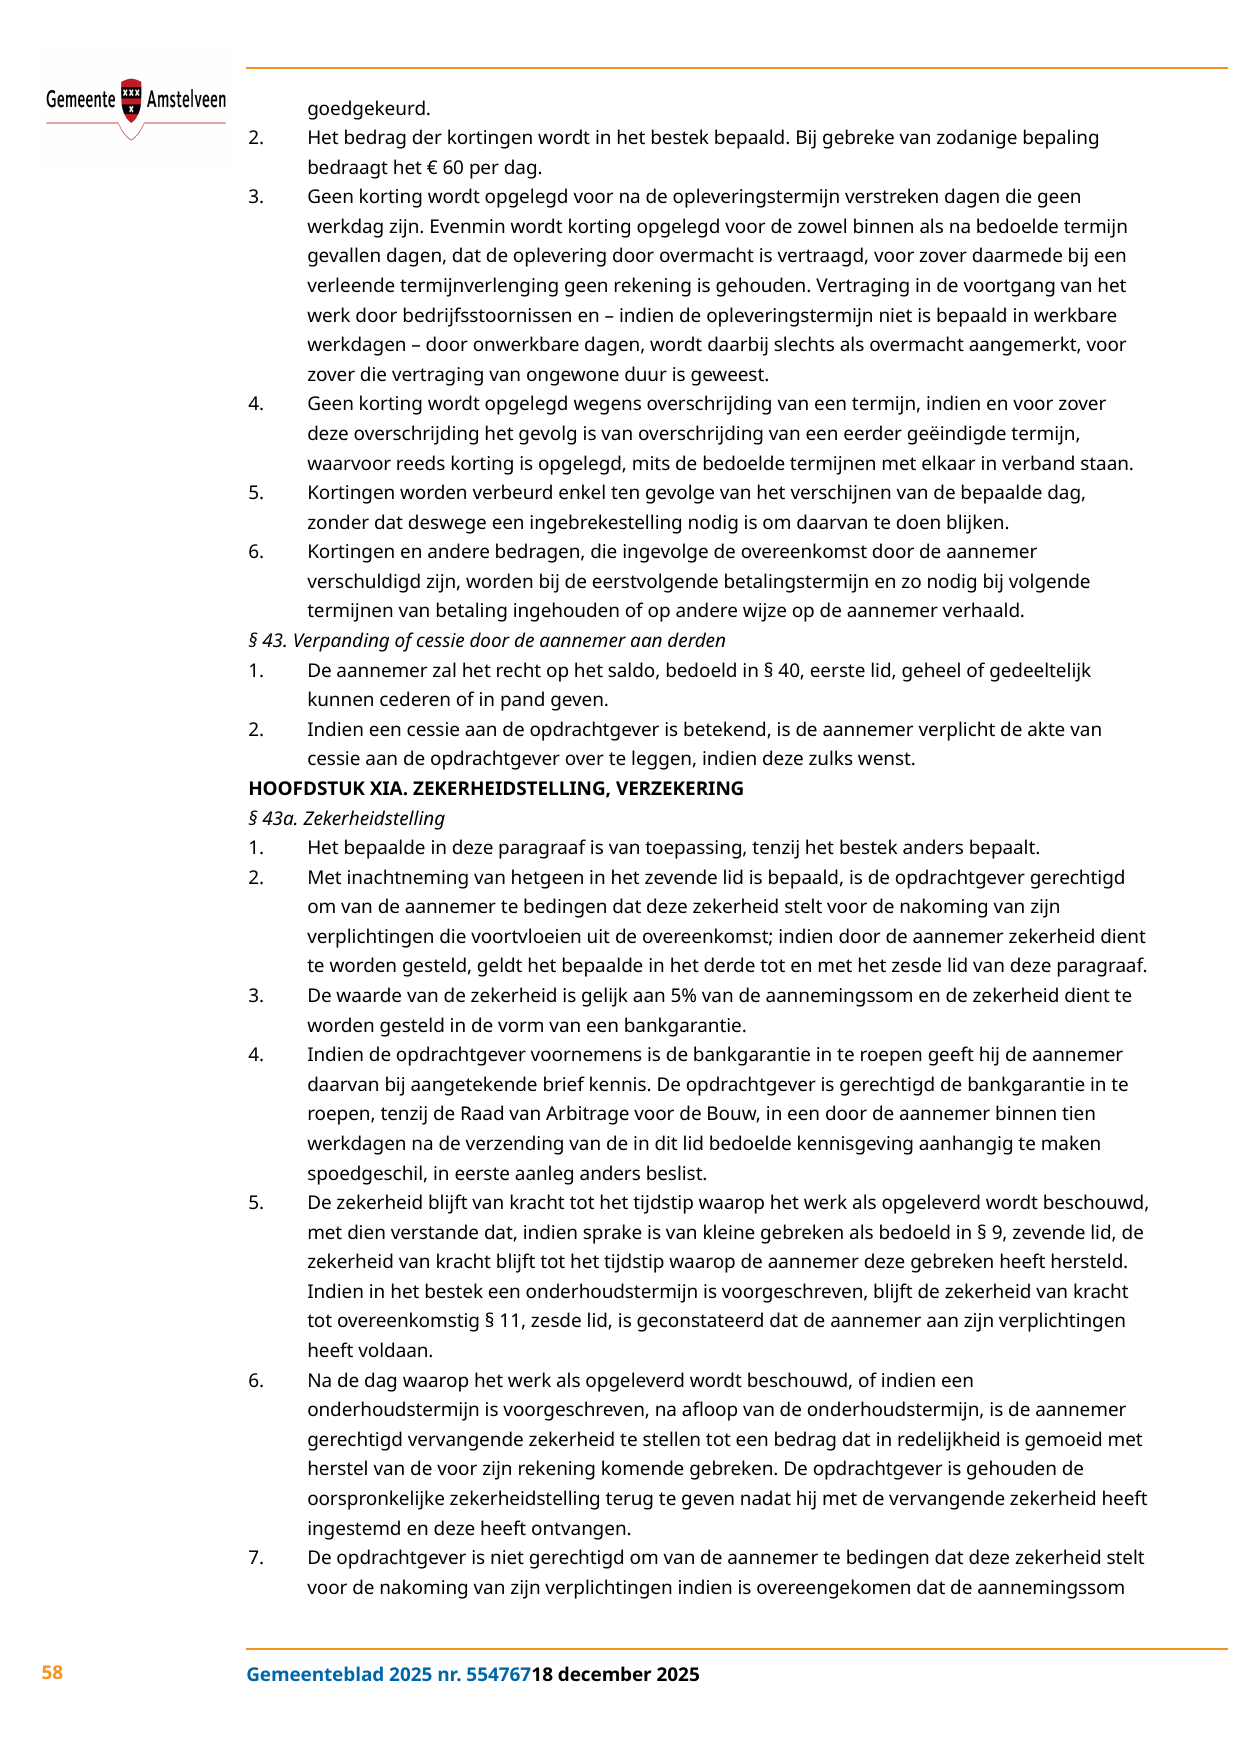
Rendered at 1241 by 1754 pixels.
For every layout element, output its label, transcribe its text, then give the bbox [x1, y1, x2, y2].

picture [41, 47, 231, 172]
text § 43a. Zekerheidstelling [248, 805, 1152, 831]
list Geen korting wordt opgelegd voor na de opleveringstermijn verstreken dagen die geen werkdag zijn. Evenmin wordt korting opgelegd voor de zowel binnen als na bedoelde termijn gevallen dagen, dat de oplevering door overmacht is vertraagd, voor zover daarmede bij een verleende termijnverlenging geen rekening is gehouden. Vertraging in de voortgang van het werk door bedrijfsstoornissen en – indien de opleveringstermijn niet is bepaald in werkbare werkdagen – door onwerkbare dagen, wordt daarbij slechts als overmacht aangemerkt, voor zover die vertraging van ongewone duur is geweest. [248, 183, 1152, 387]
list Na de dag waarop het werk als opgeleverd wordt beschouwd, of indien een onderhoudstermijn is voorgeschreven, na afloop van de onderhoudstermijn, is de aannemer gerechtigd vervangende zekerheid te stellen tot een bedrag dat in redelijkheid is gemoeid met herstel van de voor zijn rekening komende gebreken. De opdrachtgever is gehouden de oorspronkelijke zekerheidstelling terug te geven nadat hij met de vervangende zekerheid heeft ingestemd en deze heeft ontvangen. [248, 1367, 1152, 1541]
list Het bepaalde in deze paragraaf is van toepassing, tenzij het bestek anders bepaalt. [248, 834, 1152, 860]
text § 43. Verpanding of cessie door de aannemer aan derden [248, 627, 1152, 653]
list Met inachtneming van hetgeen in het zevende lid is bepaald, is de opdrachtgever gerechtigd om van de aannemer te bedingen dat deze zekerheid stelt voor de nakoming van zijn verplichtingen die voortvloeien uit de overeenkomst; indien door de aannemer zekerheid dient te worden gesteld, geldt het bepaalde in het derde tot en met het zesde lid van deze paragraaf. [248, 864, 1152, 978]
list Indien de opdrachtgever voornemens is de bankgarantie in te roepen geeft hij de aannemer daarvan bij aangetekende brief kennis. De opdrachtgever is gerechtigd de bankgarantie in te roepen, tenzij de Raad van Arbitrage voor de Bouw, in een door de aannemer binnen tien werkdagen na de verzending van de in dit lid bedoelde kennisgeving aanhangig te maken spoedgeschil, in eerste aanleg anders beslist. [248, 1041, 1152, 1186]
list goedgekeurd. [248, 95, 1152, 121]
list De aannemer zal het recht op het saldo, bedoeld in § 40, eerste lid, geheel of gedeeltelijk kunnen cederen of in pand geven. [248, 657, 1152, 712]
list Kortingen worden verbeurd enkel ten gevolge van het verschijnen van de bepaalde dag, zonder dat deswege een ingebrekestelling nodig is om daarvan te doen blijken. [248, 479, 1152, 535]
text HOOFDSTUK XIA. ZEKERHEIDSTELLING, VERZEKERING [248, 775, 1152, 801]
list Indien een cessie aan de opdrachtgever is betekend, is de aannemer verplicht de akte van cessie aan de opdrachtgever over te leggen, indien deze zulks wenst. [248, 716, 1152, 771]
list Het bedrag der kortingen wordt in het bestek bepaald. Bij gebreke van zodanige bepaling bedraagt het € 60 per dag. [248, 124, 1152, 180]
list De waarde van de zekerheid is gelijk aan 5% van de aannemingssom en de zekerheid dient te worden gesteld in de vorm van een bankgarantie. [248, 982, 1152, 1038]
list Geen korting wordt opgelegd wegens overschrijding van een termijn, indien en voor zover deze overschrijding het gevolg is van overschrijding van een eerder geëindigde termijn, waarvoor reeds korting is opgelegd, mits de bedoelde termijnen met elkaar in verband staan. [248, 391, 1152, 476]
list De opdrachtgever is niet gerechtigd om van de aannemer te bedingen dat deze zekerheid stelt voor de nakoming van zijn verplichtingen indien is overeengekomen dat de aannemingssom [248, 1544, 1152, 1600]
list Kortingen en andere bedragen, die ingevolge de overeenkomst door de aannemer verschuldigd zijn, worden bij de eerstvolgende betalingstermijn en zo nodig bij volgende termijnen van betaling ingehouden of op andere wijze op de aannemer verhaald. [248, 538, 1152, 623]
list De zekerheid blijft van kracht tot het tijdstip waarop het werk als opgeleverd wordt beschouwd, met dien verstande dat, indien sprake is van kleine gebreken als bedoeld in § 9, zevende lid, de zekerheid van kracht blijft tot het tijdstip waarop de aannemer deze gebreken heeft hersteld. Indien in het bestek een onderhoudstermijn is voorgeschreven, blijft de zekerheid van kracht tot overeenkomstig § 11, zesde lid, is geconstateerd dat de aannemer aan zijn verplichtingen heeft voldaan. [248, 1189, 1152, 1363]
